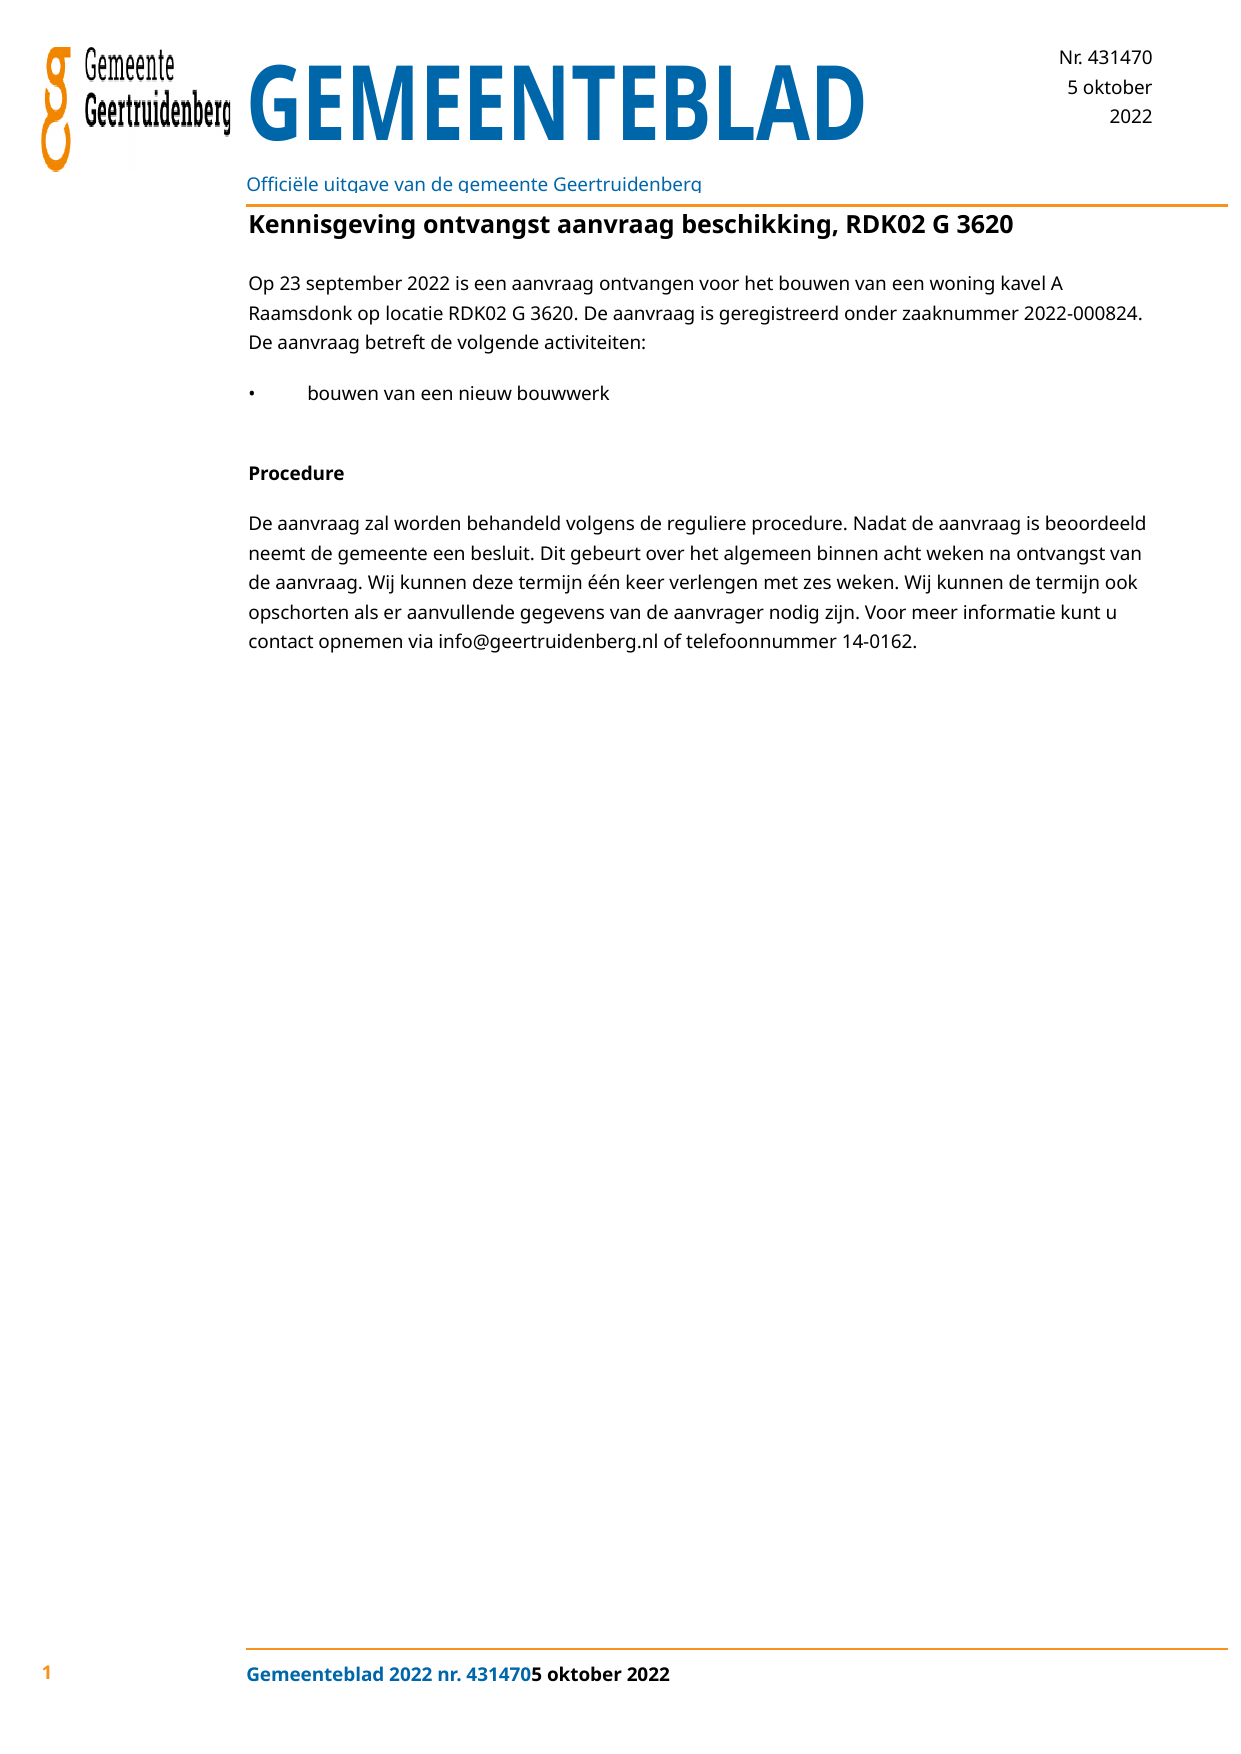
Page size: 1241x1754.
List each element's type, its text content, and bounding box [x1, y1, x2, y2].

text De aanvraag zal worden behandeld volgens de reguliere procedure. Nadat de aanvraag is beoordeeld neemt de gemeente een besluit. Dit gebeurt over het algemeen binnen acht weken na ontvangst van de aanvraag. Wij kunnen deze termijn één keer verlengen met zes weken. Wij kunnen de termijn ook opschorten als er aanvullende gegevens van de aanvrager nodig zijn. Voor meer informatie kunt u contact opnemen via info@geertruidenberg.nl of telefoonnummer 14-0162. [248, 510, 1152, 654]
text Kennisgeving ontvangst aanvraag beschikking, RDK02 G 3620 [248, 207, 1152, 241]
text Procedure [248, 460, 1152, 486]
list bouwen van een nieuw bouwwerk [248, 380, 1152, 406]
picture [41, 47, 231, 172]
text Op 23 september 2022 is een aanvraag ontvangen voor het bouwen van een woning kavel A Raamsdonk op locatie RDK02 G 3620. De aanvraag is geregistreerd onder zaaknummer 2022-000824. De aanvraag betreft de volgende activiteiten: [248, 270, 1152, 355]
